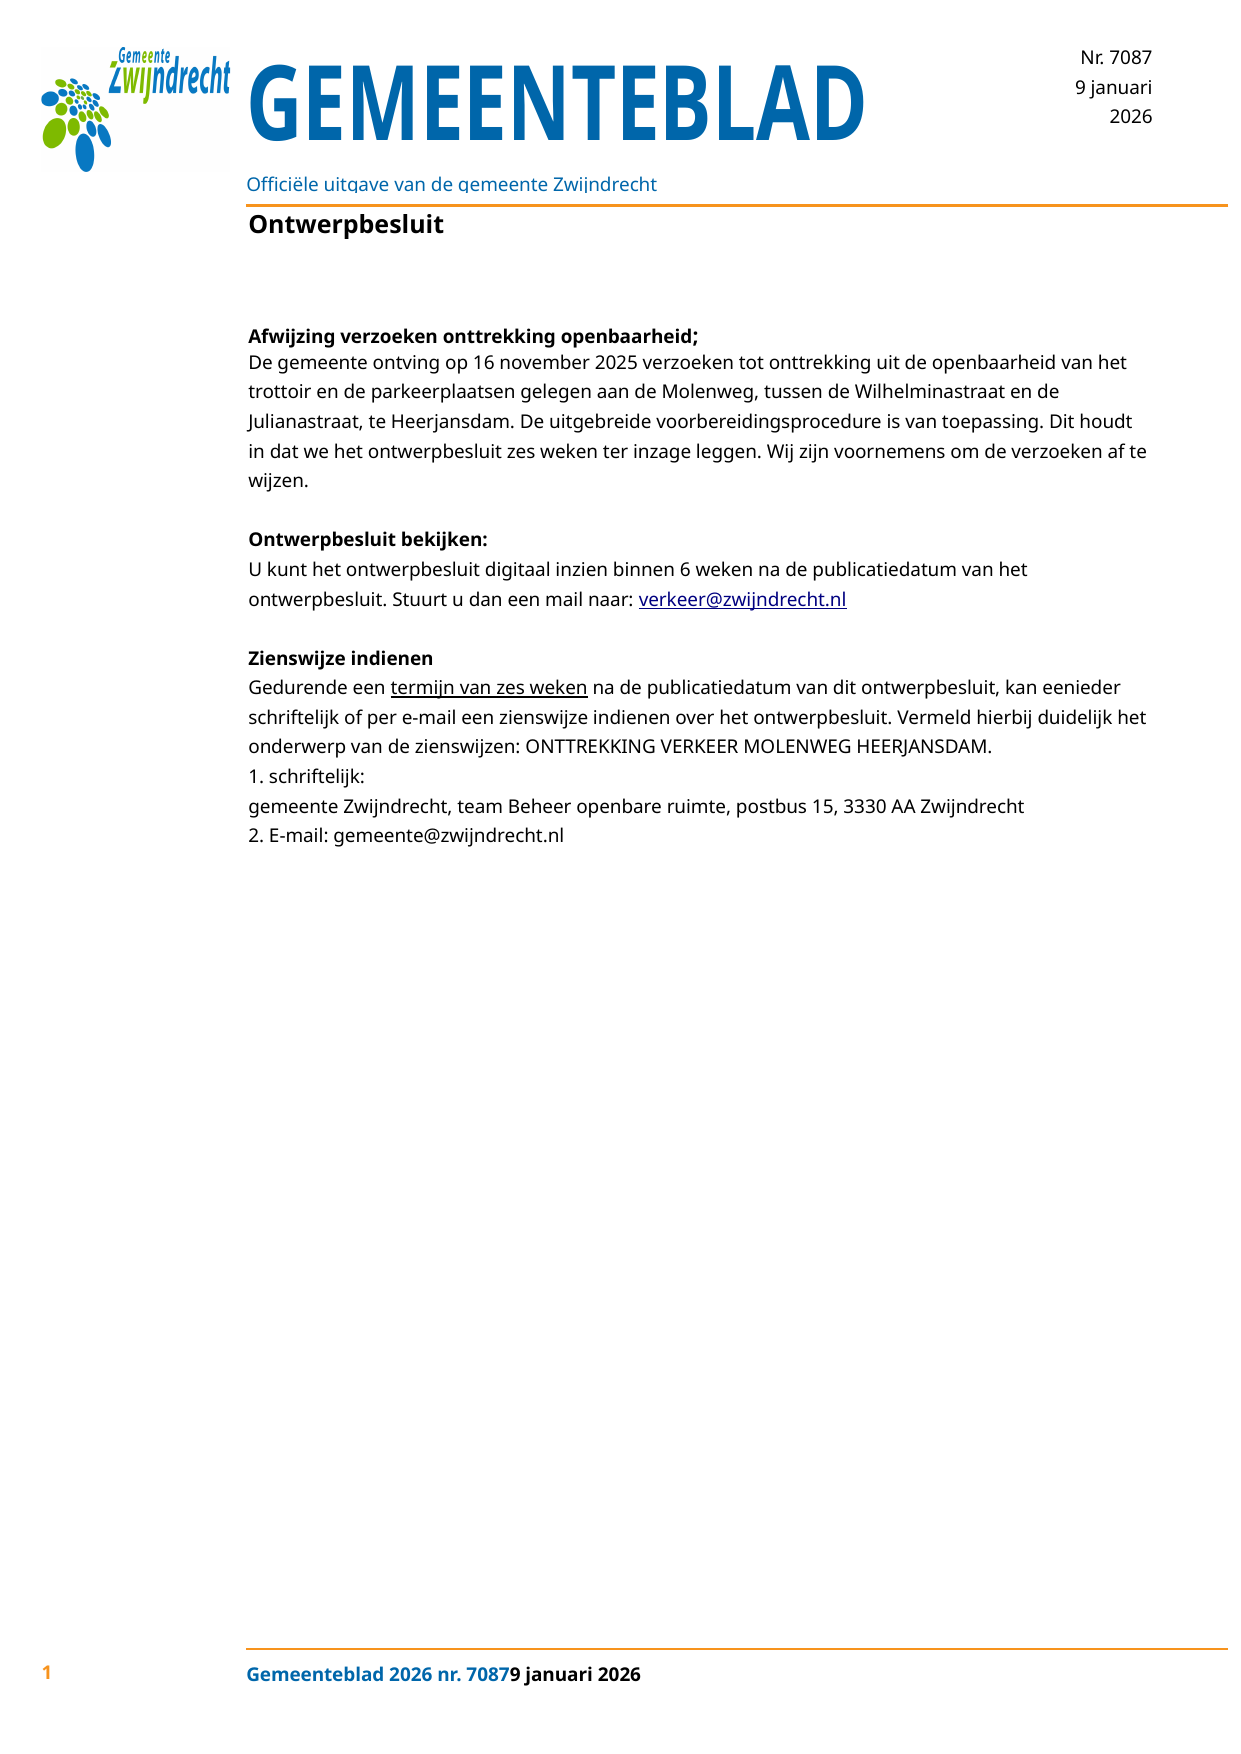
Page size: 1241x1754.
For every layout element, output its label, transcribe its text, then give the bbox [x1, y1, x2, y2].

text Ontwerpbesluit [248, 207, 1152, 241]
picture [41, 47, 231, 172]
text Gedurende een termijn van zes weken na de publicatiedatum van dit ontwerpbesluit, kan eenieder schriftelijk of per e-mail een zienswijze indienen over het ontwerpbesluit. Vermeld hierbij duidelijk het onderwerp van de zienswijzen: ONTTREKKING VERKEER MOLENWEG HEERJANSDAM. [248, 674, 1152, 759]
text Ontwerpbesluit bekijken: [248, 527, 1152, 552]
text U kunt het ontwerpbesluit digitaal inzien binnen 6 weken na de publicatiedatum van het ontwerpbesluit. Stuurt u dan een mail naar: verkeer@zwijndrecht.nl [248, 556, 1152, 612]
text 1. schriftelijk: [248, 763, 1152, 789]
text 2. E-mail: gemeente@zwijndrecht.nl [248, 822, 1152, 848]
text De gemeente ontving op 16 november 2025 verzoeken tot onttrekking uit de openbaarheid van het trottoir en de parkeerplaatsen gelegen aan de Molenweg, tussen de Wilhelminastraat en de Julianastraat, te Heerjansdam. De uitgebreide voorbereidingsprocedure is van toepassing. Dit houdt in dat we het ontwerpbesluit zes weken ter inzage leggen. Wij zijn voornemens om de verzoeken af te wijzen. [248, 349, 1152, 493]
text gemeente Zwijndrecht, team Beheer openbare ruimte, postbus 15, 3330 AA Zwijndrecht [248, 793, 1152, 819]
text Afwijzing verzoeken onttrekking openbaarheid; [248, 321, 1152, 349]
text Zienswijze indienen [248, 645, 1152, 671]
